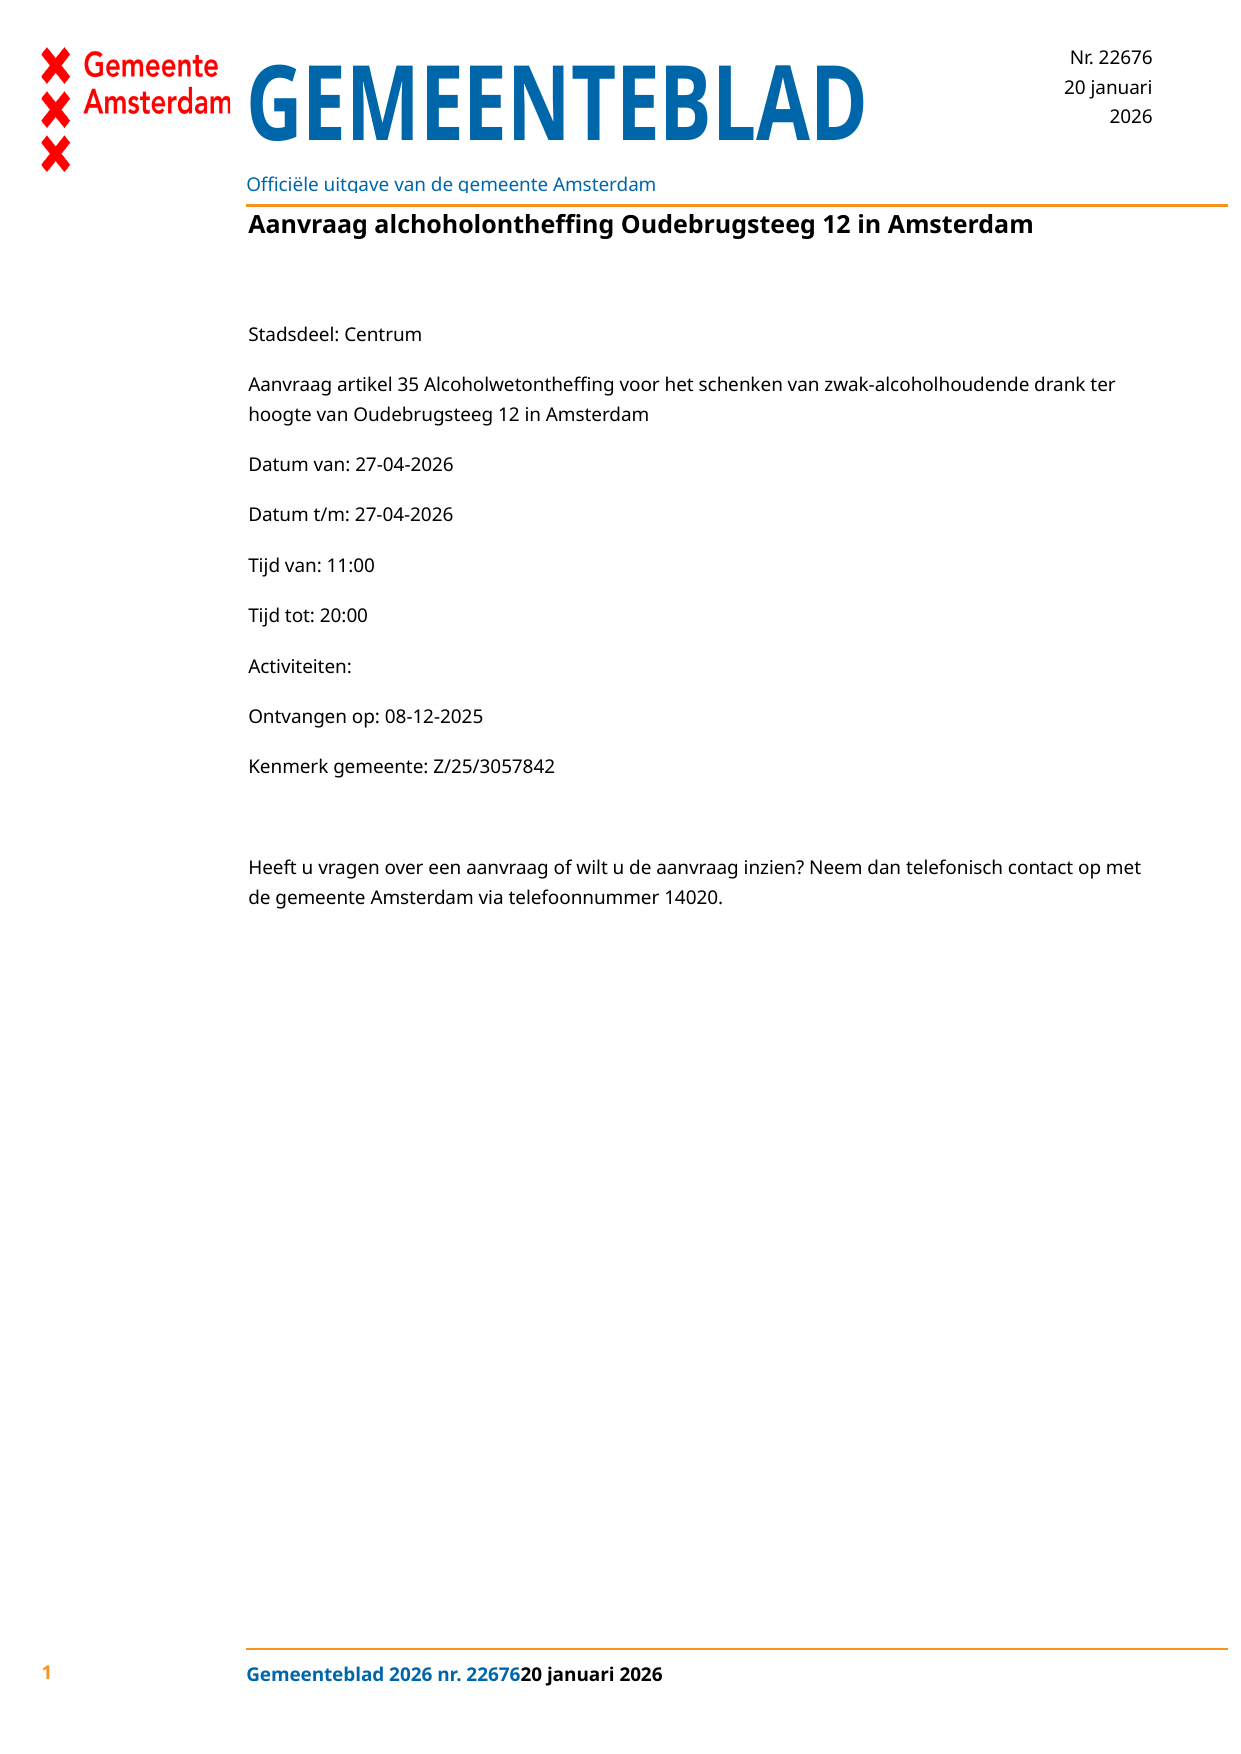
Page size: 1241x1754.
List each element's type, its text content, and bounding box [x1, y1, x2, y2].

text Datum t/m: 27-04-2026 [248, 502, 1152, 527]
text Heeft u vragen over een aanvraag of wilt u de aanvraag inzien? Neem dan telefonisch contact op met de gemeente Amsterdam via telefoonnummer 14020. [248, 854, 1152, 910]
text Activiteiten: [248, 653, 1152, 678]
text Stadsdeel: Centrum [248, 321, 1152, 346]
text Aanvraag artikel 35 Alcoholwetontheffing voor het schenken van zwak-alcoholhoudende drank ter hoogte van Oudebrugsteeg 12 in Amsterdam [248, 371, 1152, 426]
text Ontvangen op: 08-12-2025 [248, 703, 1152, 729]
text Datum van: 27-04-2026 [248, 451, 1152, 477]
text Kenmerk gemeente: Z/25/3057842 [248, 754, 1152, 779]
text Aanvraag alchoholontheffing Oudebrugsteeg 12 in Amsterdam [248, 207, 1152, 241]
picture [41, 47, 231, 172]
text Tijd van: 11:00 [248, 552, 1152, 578]
text Tijd tot: 20:00 [248, 602, 1152, 628]
